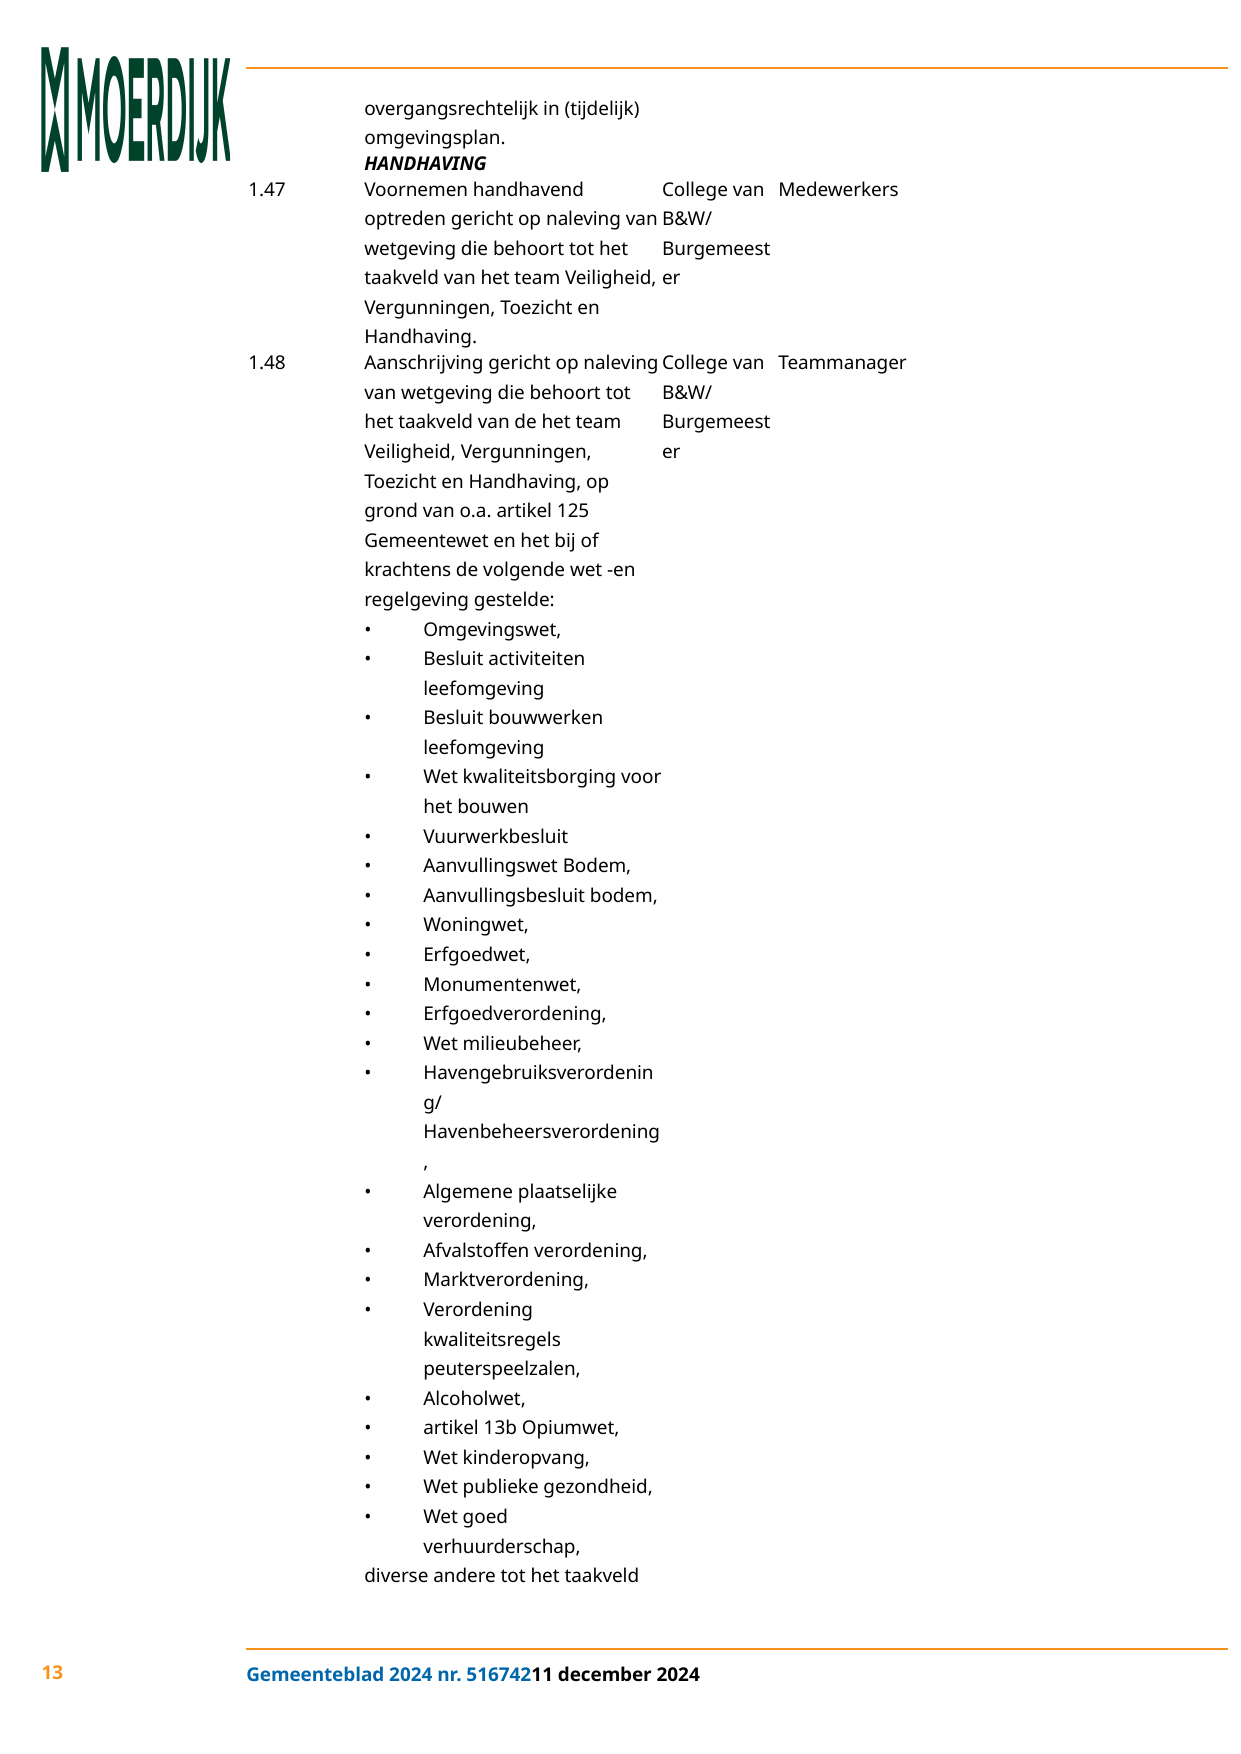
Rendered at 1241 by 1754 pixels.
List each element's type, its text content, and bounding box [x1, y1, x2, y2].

table_cell [248, 150, 364, 176]
table_cell College van B&W/ Burgemeester [662, 176, 778, 349]
table_cell [960, 176, 1152, 349]
table_cell Medewerkers [778, 176, 960, 349]
table_cell College van B&W/ Burgemeester [662, 350, 778, 1588]
table_cell Teammanager [778, 350, 960, 1588]
table_cell [248, 95, 364, 150]
table_cell Voornemen handhavend optreden gericht op naleving van wetgeving die behoort tot het taakveld van het team Veiligheid, Vergunningen, Toezicht en Handhaving. [364, 176, 662, 349]
picture [41, 47, 231, 172]
table_cell [778, 95, 960, 150]
table_cell 1.48 [248, 350, 364, 1588]
table_cell Aanschrijving gericht op naleving van wetgeving die behoort tot het taakveld van de het team Veiligheid, Vergunningen, Toezicht en Handhaving, op grond van o.a. artikel 125 Gemeentewet en het bij of krachtens de volgende wet -en regelgeving gestelde: Omgevingswet, Besluit activiteiten leefomgeving Besluit bouwwerken leefomgeving Wet kwaliteitsborging voor het bouwen Vuurwerkbesluit Aanvullingswet Bodem, Aanvullingsbesluit bodem, Woningwet, Erfgoedwet, Monumentenwet, Erfgoedverordening, Wet milieubeheer, Havengebruiksverordening/ Havenbeheersverordening, Algemene plaatselijke verordening, Afvalstoffen verordening, Marktverordening, Verordening kwaliteitsregels peuterspeelzalen, Alcoholwet, artikel 13b Opiumwet, Wet kinderopvang, Wet publieke gezondheid, Wet goed verhuurderschap, diverse andere tot het taakveld [364, 350, 662, 1588]
table_cell overgangsrechtelijk in (tijdelijk) omgevingsplan. [364, 95, 662, 150]
table_cell HANDHAVING [364, 150, 1152, 176]
table_cell 1.47 [248, 176, 364, 349]
table_cell [960, 350, 1152, 1588]
table_cell [960, 95, 1152, 150]
table_cell [662, 95, 778, 150]
